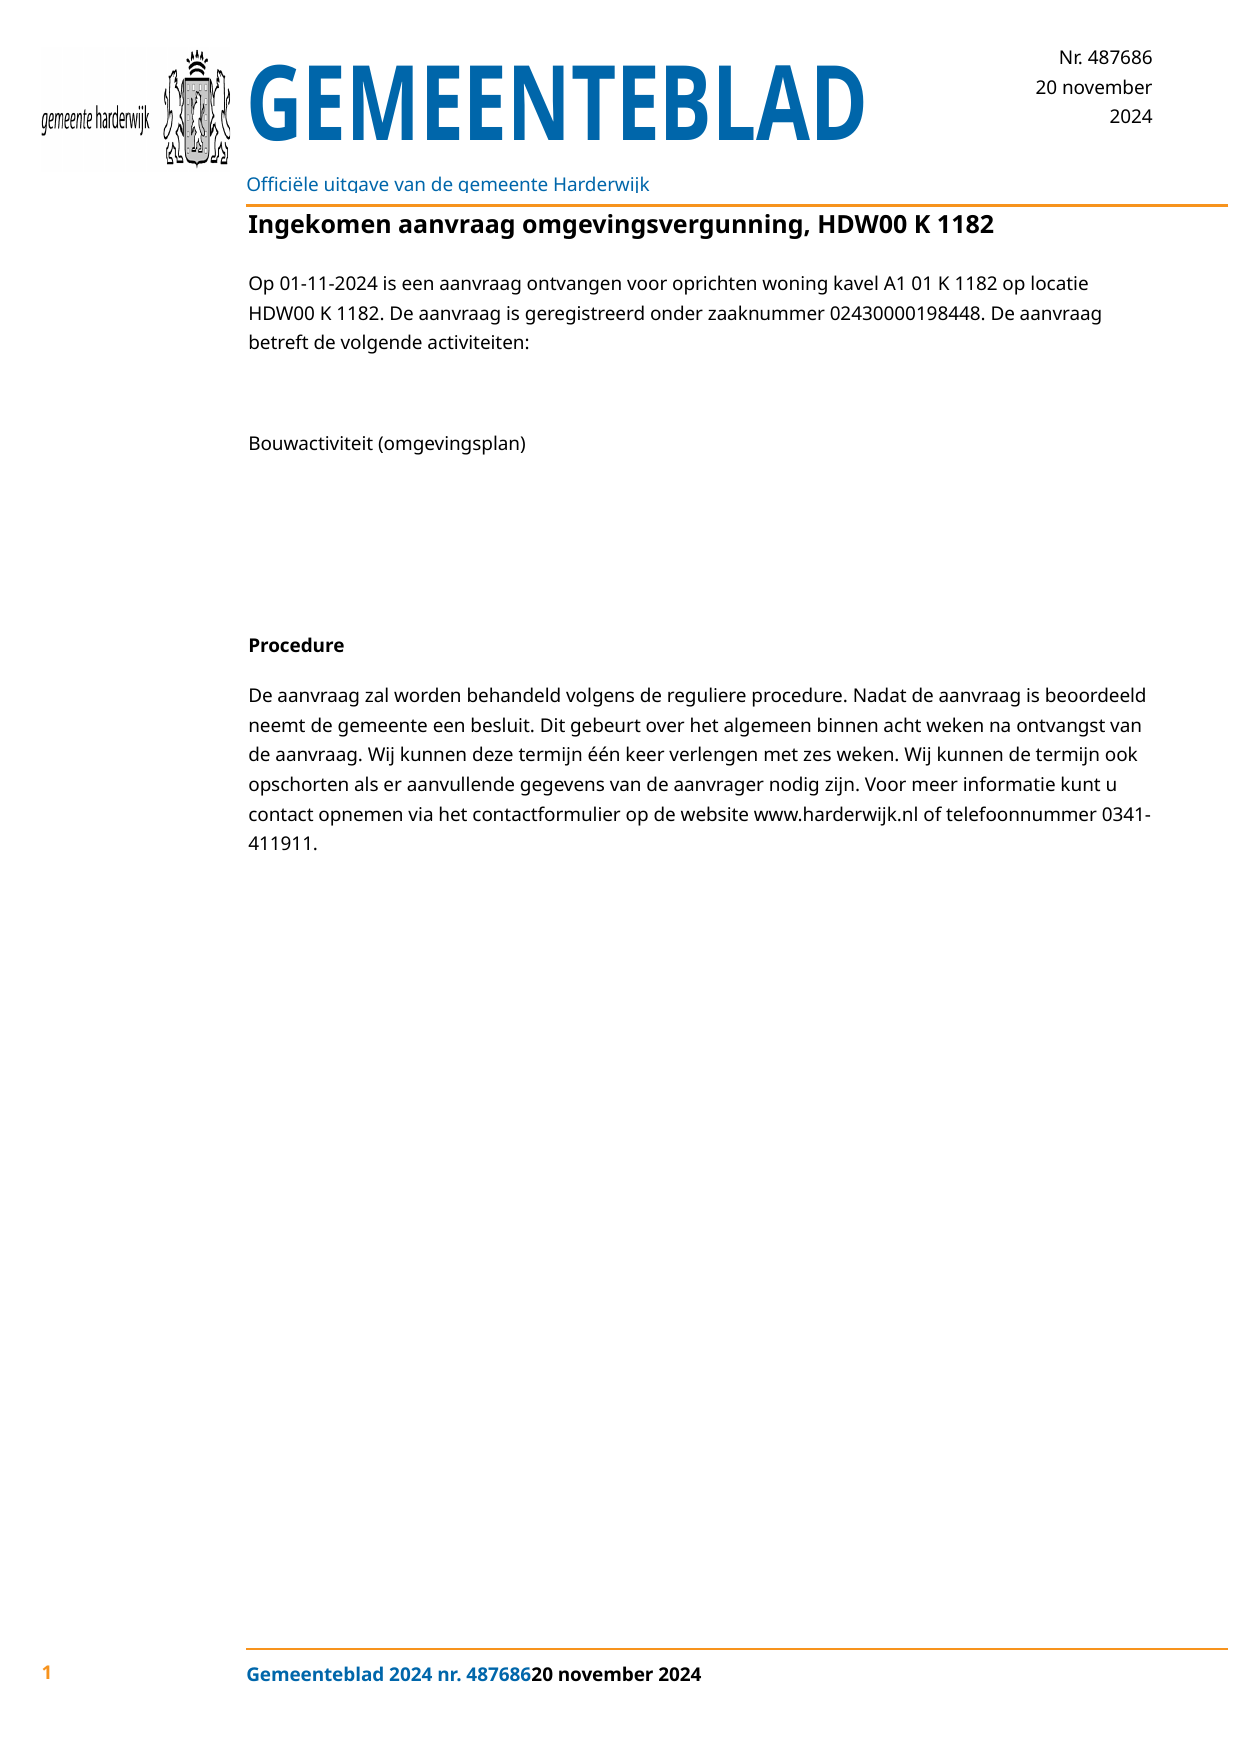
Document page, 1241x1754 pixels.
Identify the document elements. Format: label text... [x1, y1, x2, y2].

text De aanvraag zal worden behandeld volgens de reguliere procedure. Nadat de aanvraag is beoordeeld neemt de gemeente een besluit. Dit gebeurt over het algemeen binnen acht weken na ontvangst van de aanvraag. Wij kunnen deze termijn één keer verlengen met zes weken. Wij kunnen de termijn ook opschorten als er aanvullende gegevens van de aanvrager nodig zijn. Voor meer informatie kunt u contact opnemen via het contactformulier op de website www.harderwijk.nl of telefoonnummer 0341-411911. [248, 682, 1152, 856]
picture [41, 47, 231, 172]
text Procedure [248, 632, 1152, 658]
text Ingekomen aanvraag omgevingsvergunning, HDW00 K 1182 [248, 207, 1152, 241]
text Bouwactiviteit (omgevingsplan) [248, 430, 1152, 456]
text Op 01-11-2024 is een aanvraag ontvangen voor oprichten woning kavel A1 01 K 1182 op locatie HDW00 K 1182. De aanvraag is geregistreerd onder zaaknummer 02430000198448. De aanvraag betreft de volgende activiteiten: [248, 270, 1152, 355]
